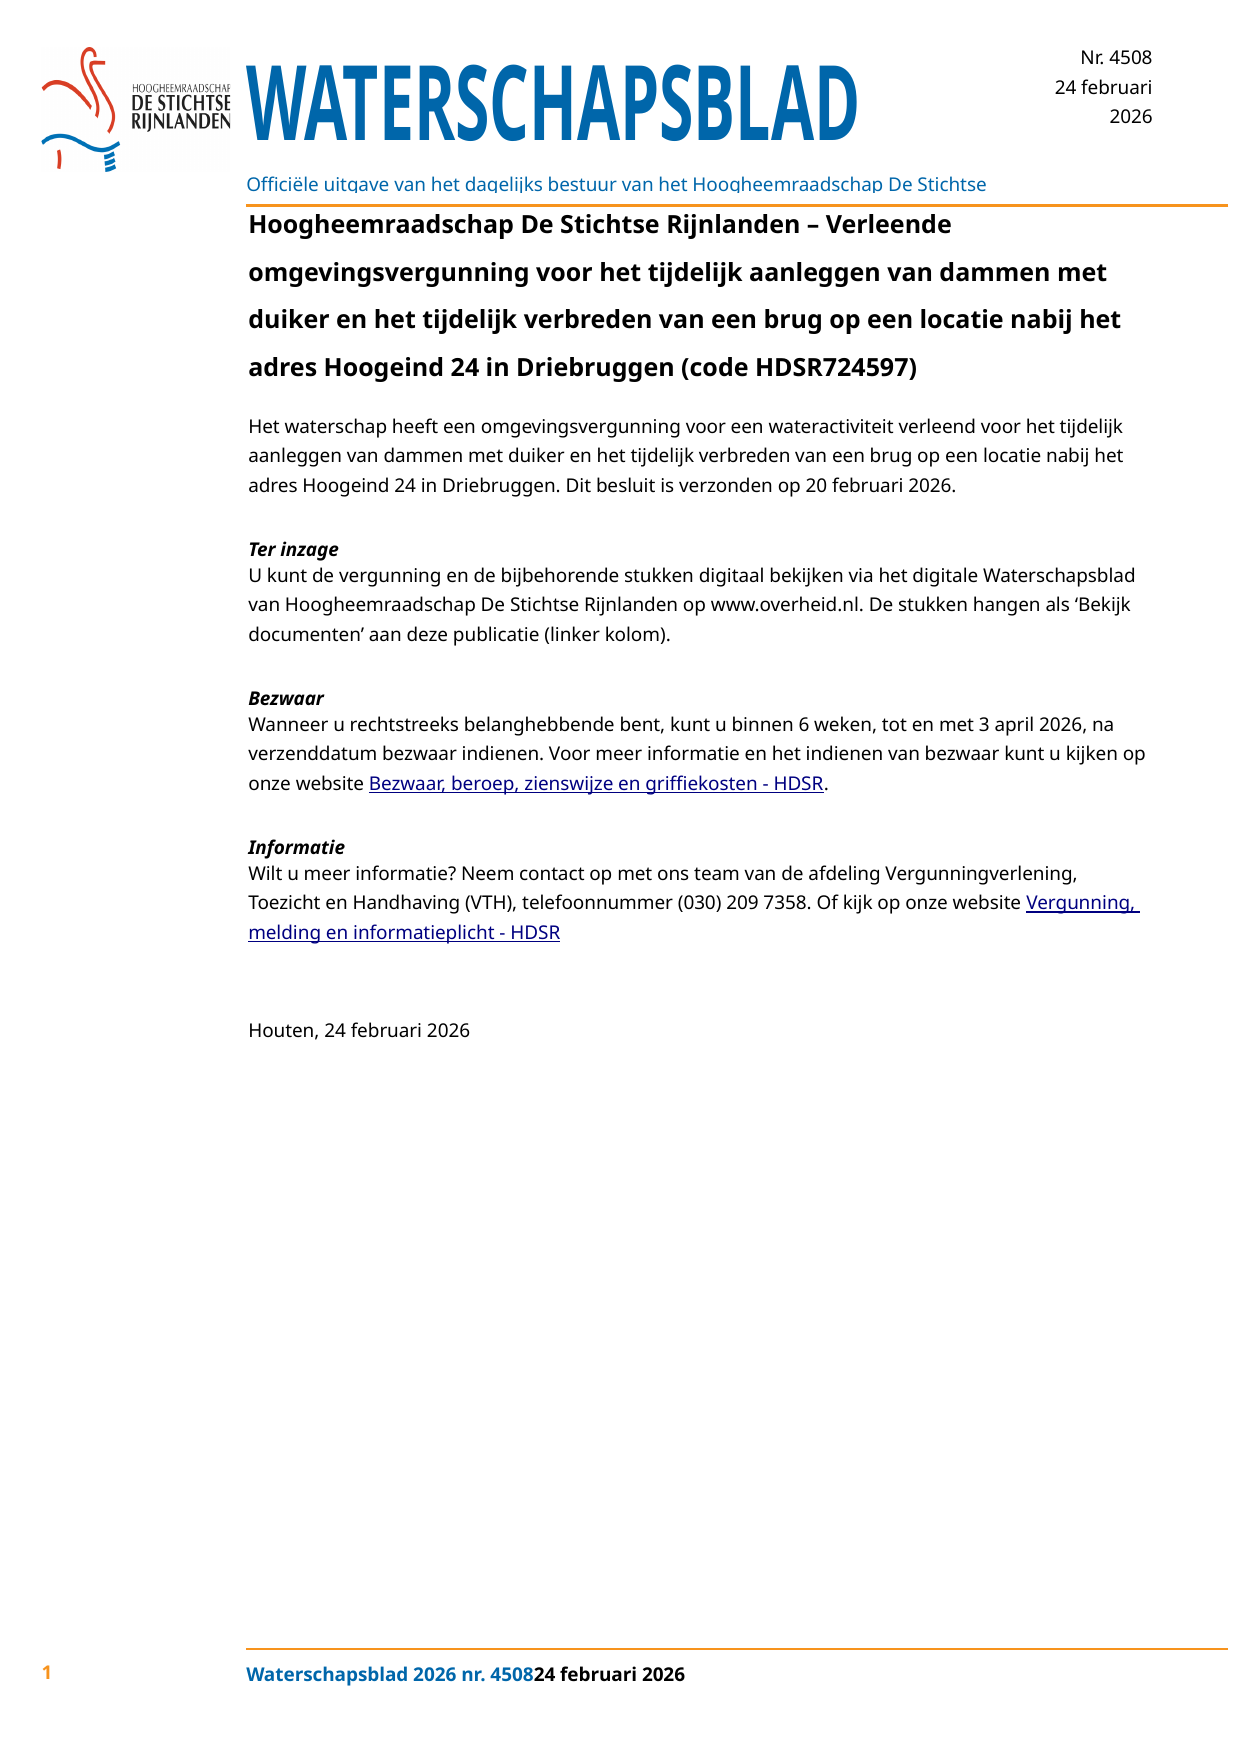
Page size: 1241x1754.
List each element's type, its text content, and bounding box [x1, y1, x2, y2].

text Hoogheemraadschap De Stichtse Rijnlanden – Verleende omgevingsvergunning voor het tijdelijk aanleggen van dammen met duiker en het tijdelijk verbreden van een brug op een locatie nabij het adres Hoogeind 24 in Driebruggen (code HDSR724597) [248, 207, 1152, 384]
text Informatie [248, 834, 1152, 860]
picture [41, 47, 231, 172]
text Ter inzage [248, 536, 1152, 562]
text Het waterschap heeft een omgevingsvergunning voor een wateractiviteit verleend voor het tijdelijk aanleggen van dammen met duiker en het tijdelijk verbreden van een brug op een locatie nabij het adres Hoogeind 24 in Driebruggen. Dit besluit is verzonden op 20 februari 2026. [248, 413, 1152, 498]
text Wanneer u rechtstreeks belanghebbende bent, kunt u binnen 6 weken, tot en met 3 april 2026, na verzenddatum bezwaar indienen. Voor meer informatie en het indienen van bezwaar kunt u kijken op onze website Bezwaar, beroep, zienswijze en griffiekosten - HDSR. [248, 711, 1152, 796]
text Bezwaar [248, 685, 1152, 711]
text U kunt de vergunning en de bijbehorende stukken digitaal bekijken via het digitale Waterschapsblad van Hoogheemraadschap De Stichtse Rijnlanden op www.overheid.nl. De stukken hangen als ‘Bekijk documenten’ aan deze publicatie (linker kolom). [248, 562, 1152, 647]
text Houten, 24 februari 2026 [248, 1017, 1152, 1043]
text Wilt u meer informatie? Neem contact op met ons team van de afdeling Vergunningverlening, Toezicht en Handhaving (VTH), telefoonnummer (030) 209 7358. Of kijk op onze website Vergunning, melding en informatieplicht - HDSR [248, 860, 1152, 944]
